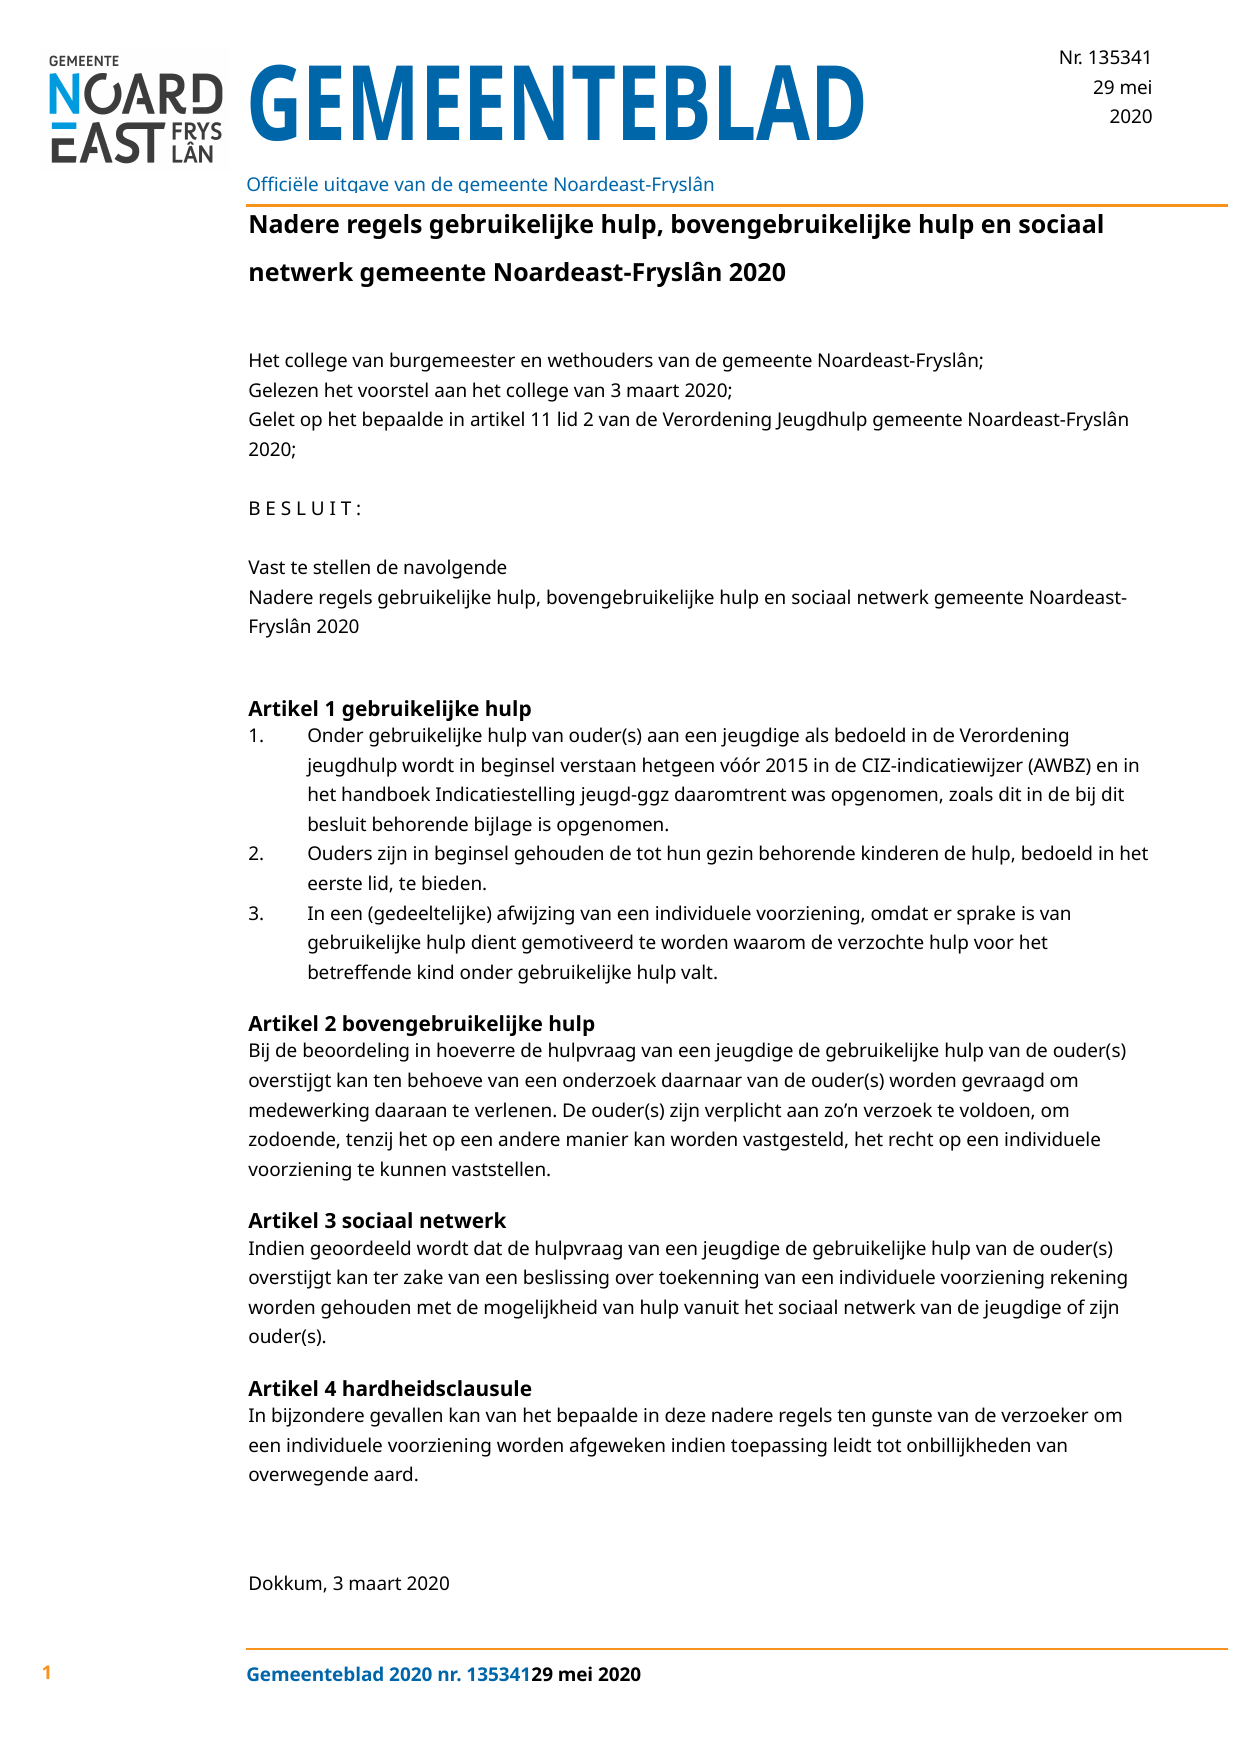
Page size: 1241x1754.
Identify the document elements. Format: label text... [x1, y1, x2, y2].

text Bij de beoordeling in hoeverre de hulpvraag van een jeugdige de gebruikelijke hulp van de ouder(s) overstijgt kan ten behoeve van een onderzoek daarnaar van de ouder(s) worden gevraagd om medewerking daaraan te verlenen. De ouder(s) zijn verplicht aan zo’n verzoek te voldoen, om zodoende, tenzij het op een andere manier kan worden vastgesteld, het recht op een individuele voorziening te kunnen vaststellen. [248, 1038, 1152, 1182]
text B E S L U I T : [248, 495, 1152, 521]
text Artikel 1 gebruikelijke hulp [248, 694, 1152, 722]
list Ouders zijn in beginsel gehouden de tot hun gezin behorende kinderen de hulp, bedoeld in het eerste lid, te bieden. [248, 841, 1152, 896]
text Artikel 4 hardheidsclausule [248, 1374, 1152, 1402]
text Gelet op het bepaalde in artikel 11 lid 2 van de Verordening Jeugdhulp gemeente Noardeast-Fryslân 2020; [248, 407, 1152, 462]
text In bijzondere gevallen kan van het bepaalde in deze nadere regels ten gunste van de verzoeker om een individuele voorziening worden afgeweken indien toepassing leidt tot onbillijkheden van overwegende aard. [248, 1402, 1152, 1487]
list Onder gebruikelijke hulp van ouder(s) aan een jeugdige als bedoeld in de Verordening jeugdhulp wordt in beginsel verstaan hetgeen vóór 2015 in de CIZ-indicatiewijzer (AWBZ) en in het handboek Indicatiestelling jeugd-ggz daaromtrent was opgenomen, zoals dit in de bij dit besluit behorende bijlage is opgenomen. [248, 722, 1152, 837]
text Nadere regels gebruikelijke hulp, bovengebruikelijke hulp en sociaal netwerk gemeente Noardeast-Fryslân 2020 [248, 584, 1152, 639]
text Vast te stellen de navolgende [248, 554, 1152, 580]
text Het college van burgemeester en wethouders van de gemeente Noardeast-Fryslân; [248, 347, 1152, 373]
text Artikel 3 sociaal netwerk [248, 1206, 1152, 1235]
list In een (gedeeltelijke) afwijzing van een individuele voorziening, omdat er sprake is van gebruikelijke hulp dient gemotiveerd te worden waarom de verzochte hulp voor het betreffende kind onder gebruikelijke hulp valt. [248, 900, 1152, 984]
picture [41, 47, 231, 172]
text Indien geoordeeld wordt dat de hulpvraag van een jeugdige de gebruikelijke hulp van de ouder(s) overstijgt kan ter zake van een beslissing over toekenning van een individuele voorziening rekening worden gehouden met de mogelijkheid van hulp vanuit het sociaal netwerk van de jeugdige of zijn ouder(s). [248, 1235, 1152, 1349]
text Nadere regels gebruikelijke hulp, bovengebruikelijke hulp en sociaal netwerk gemeente Noardeast-Fryslân 2020 [248, 207, 1152, 288]
text Dokkum, 3 maart 2020 [248, 1570, 1152, 1596]
text Artikel 2 bovengebruikelijke hulp [248, 1009, 1152, 1038]
text Gelezen het voorstel aan het college van 3 maart 2020; [248, 377, 1152, 403]
